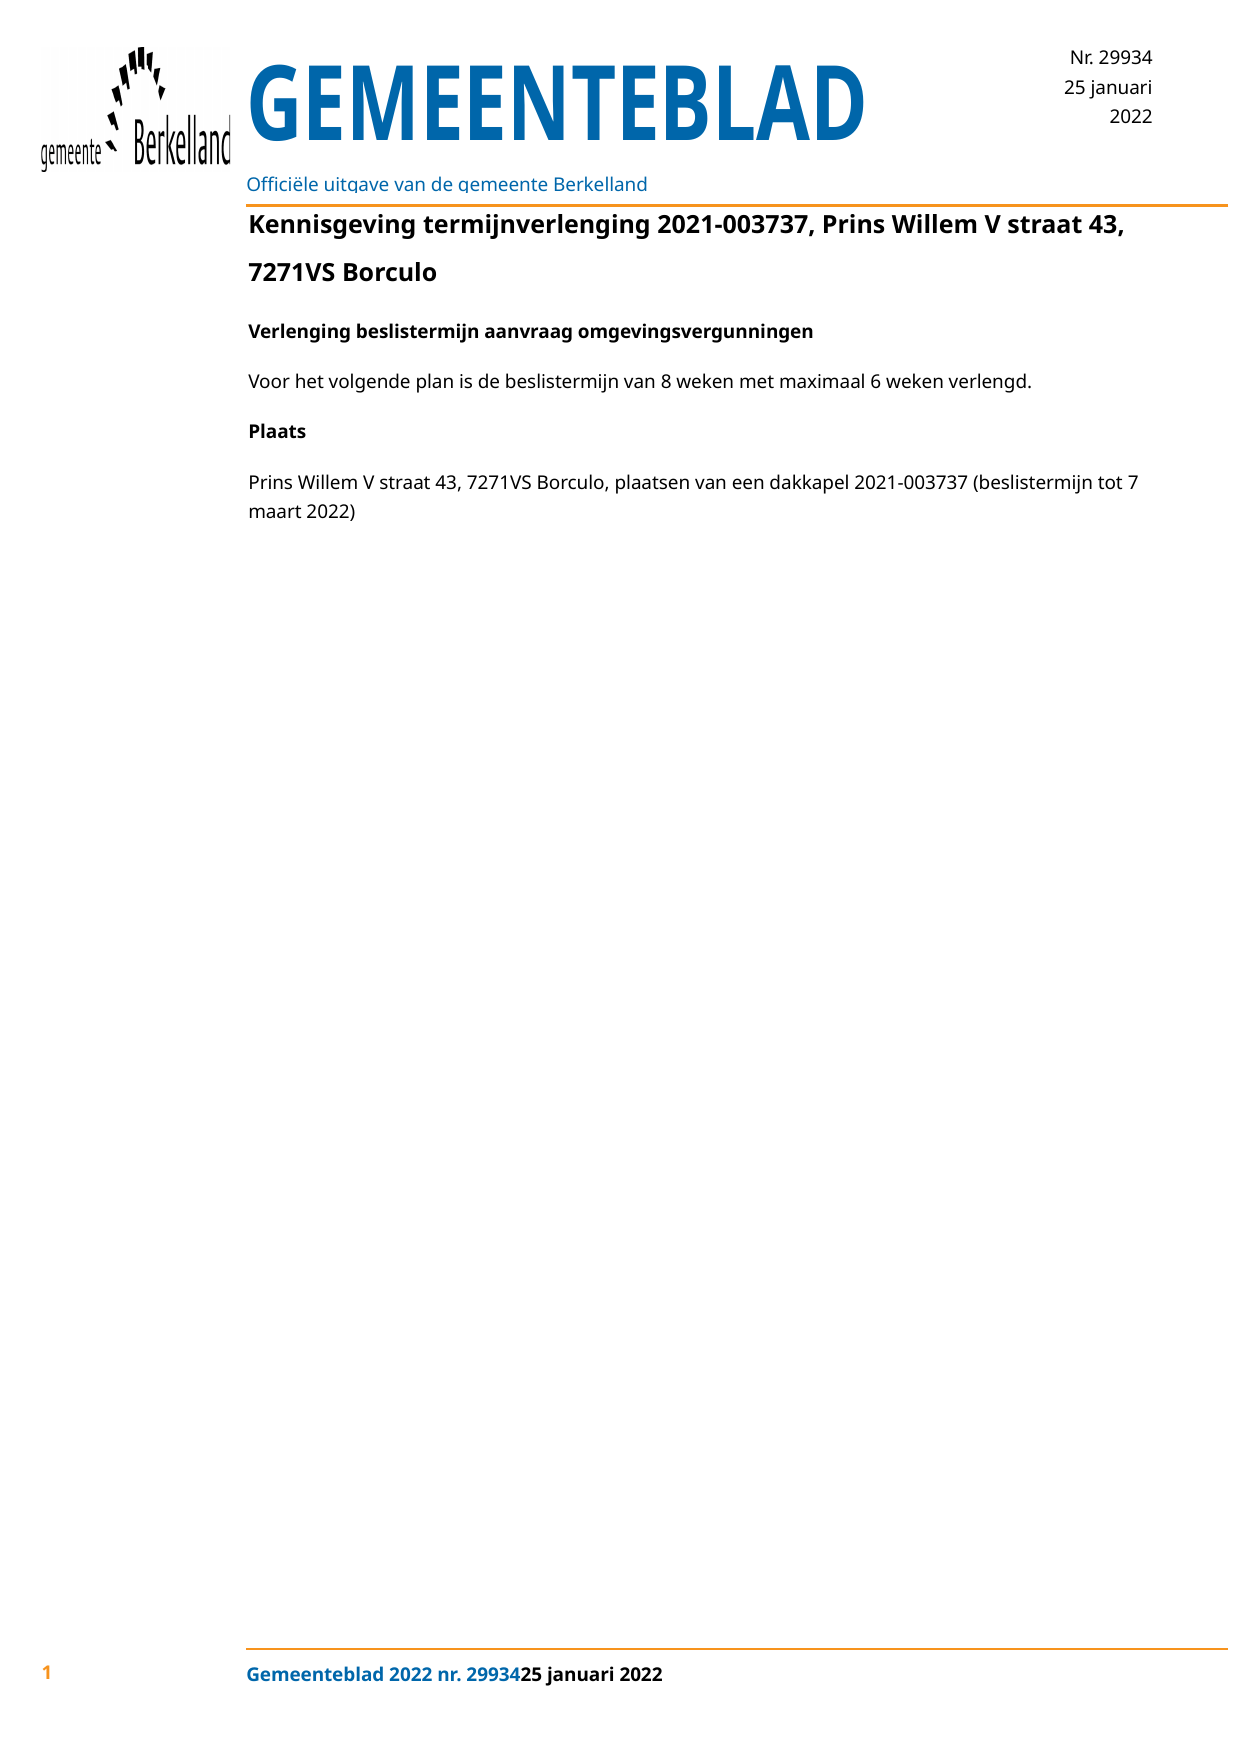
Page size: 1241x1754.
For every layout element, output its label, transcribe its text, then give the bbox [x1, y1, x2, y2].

text Prins Willem V straat 43, 7271VS Borculo, plaatsen van een dakkapel 2021-003737 (beslistermijn tot 7 maart 2022) [248, 469, 1152, 524]
text Voor het volgende plan is de beslistermijn van 8 weken met maximaal 6 weken verlengd. [248, 368, 1152, 394]
text Verlenging beslistermijn aanvraag omgevingsvergunningen [248, 318, 1152, 344]
text Kennisgeving termijnverlenging 2021-003737, Prins Willem V straat 43, 7271VS Borculo [248, 207, 1152, 288]
picture [41, 47, 231, 172]
text Plaats [248, 419, 1152, 444]
